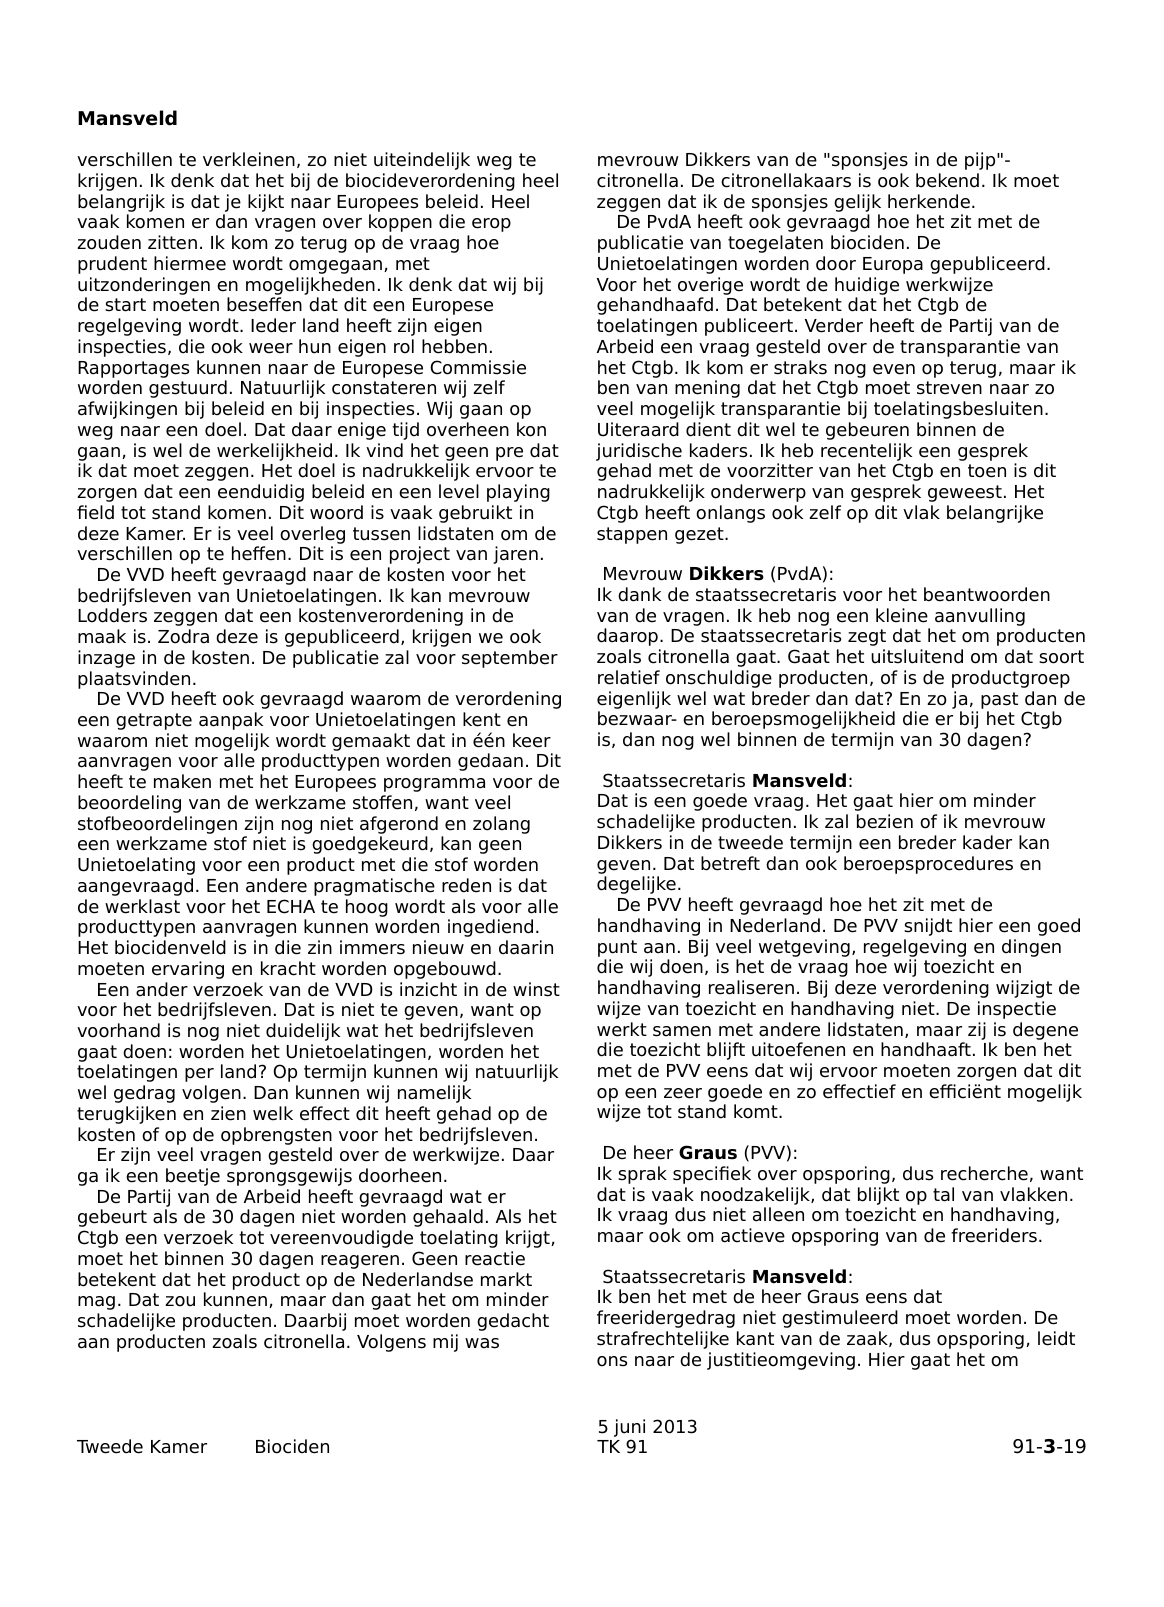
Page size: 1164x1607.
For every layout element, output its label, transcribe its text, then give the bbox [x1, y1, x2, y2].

text De PvdA heeft ook gevraagd hoe het zit met de publicatie van toegelaten biociden. De Unietoelatingen worden door Europa gepubliceerd. Voor het overige wordt de huidige werkwijze gehandhaafd. Dat betekent dat het Ctgb de toelatingen publiceert. Verder heeft de Partij van de Arbeid een vraag gesteld over de transparantie van het Ctgb. Ik kom er straks nog even op terug, maar ik ben van mening dat het Ctgb moet streven naar zo veel mogelijk transparantie bij toelatingsbesluiten. Uiteraard dient dit wel te gebeuren binnen de juridische kaders. Ik heb recentelijk een gesprek gehad met de voorzitter van het Ctgb en toen is dit nadrukkelijk onderwerp van gesprek geweest. Het Ctgb heeft onlangs ook zelf op dit vlak belangrijke stappen gezet. [596, 212, 1087, 544]
text Er zijn veel vragen gesteld over de werkwijze. Daar ga ik een beetje sprongsgewijs doorheen. [77, 1145, 567, 1187]
text De PVV heeft gevraagd hoe het zit met de handhaving in Nederland. De PVV snijdt hier een goed punt aan. Bij veel wetgeving, regelgeving en dingen die wij doen, is het de vraag hoe wij toezicht en handhaving realiseren. Bij deze verordening wijzigt de wijze van toezicht en handhaving niet. De inspectie werkt samen met andere lidstaten, maar zij is degene die toezicht blijft uitoefenen en handhaaft. Ik ben het met de PVV eens dat wij ervoor moeten zorgen dat dit op een zeer goede en zo effectief en efficiënt mogelijk wijze tot stand komt. [596, 895, 1087, 1123]
text De Partij van de Arbeid heeft gevraagd wat er gebeurt als de 30 dagen niet worden gehaald. Als het Ctgb een verzoek tot vereenvoudigde toelating krijgt, moet het binnen 30 dagen reageren. Geen reactie betekent dat het product op de Nederlandse markt mag. Dat zou kunnen, maar dan gaat het om minder schadelijke producten. Daarbij moet worden gedacht aan producten zoals citronella. Volgens mij was [77, 1187, 567, 1352]
text verschillen te verkleinen, zo niet uiteindelijk weg te krijgen. Ik denk dat het bij de biocideverordening heel belangrijk is dat je kijkt naar Europees beleid. Heel vaak komen er dan vragen over koppen die erop zouden zitten. Ik kom zo terug op de vraag hoe prudent hiermee wordt omgegaan, met uitzonderingen en mogelijkheden. Ik denk dat wij bij de start moeten beseffen dat dit een Europese regelgeving wordt. Ieder land heeft zijn eigen inspecties, die ook weer hun eigen rol hebben. Rapportages kunnen naar de Europese Commissie worden gestuurd. Natuurlijk constateren wij zelf afwijkingen bij beleid en bij inspecties. Wij gaan op weg naar een doel. Dat daar enige tijd overheen kon gaan, is wel de werkelijkheid. Ik vind het geen pre dat ik dat moet zeggen. Het doel is nadrukkelijk ervoor te zorgen dat een eenduidig beleid en een level playing field tot stand komen. Dit woord is vaak gebruikt in deze Kamer. Er is veel overleg tussen lidstaten om de verschillen op te heffen. Dit is een project van jaren. [77, 150, 567, 565]
text De VVD heeft ook gevraagd waarom de verordening een getrapte aanpak voor Unietoelatingen kent en waarom niet mogelijk wordt gemaakt dat in één keer aanvragen voor alle producttypen worden gedaan. Dit heeft te maken met het Europees programma voor de beoordeling van de werkzame stoffen, want veel stofbeoordelingen zijn nog niet afgerond en zolang een werkzame stof niet is goedgekeurd, kan geen Unietoelating voor een product met die stof worden aangevraagd. Een andere pragmatische reden is dat de werklast voor het ECHA te hoog wordt als voor alle producttypen aanvragen kunnen worden ingediend. Het biocidenveld is in die zin immers nieuw en daarin moeten ervaring en kracht worden opgebouwd. [77, 689, 567, 979]
text Ik ben het met de heer Graus eens dat freeridergedrag niet gestimuleerd moet worden. De strafrechtelijke kant van de zaak, dus opsporing, leidt ons naar de justitieomgeving. Hier gaat het om [596, 1287, 1087, 1370]
text De heer Graus (PVV): [596, 1143, 1087, 1164]
text Staatssecretaris Mansveld: [596, 771, 1087, 791]
text Dat is een goede vraag. Het gaat hier om minder schadelijke producten. Ik zal bezien of ik mevrouw Dikkers in de tweede termijn een breder kader kan geven. Dat betreft dan ook beroepsprocedures en degelijke. [596, 791, 1087, 895]
text Ik sprak specifiek over opsporing, dus recherche, want dat is vaak noodzakelijk, dat blijkt op tal van vlakken. Ik vraag dus niet alleen om toezicht en handhaving, maar ook om actieve opsporing van de freeriders. [596, 1164, 1087, 1247]
text Een ander verzoek van de VVD is inzicht in de winst voor het bedrijfsleven. Dat is niet te geven, want op voorhand is nog niet duidelijk wat het bedrijfsleven gaat doen: worden het Unietoelatingen, worden het toelatingen per land? Op termijn kunnen wij natuurlijk wel gedrag volgen. Dan kunnen wij namelijk terugkijken en zien welk effect dit heeft gehad op de kosten of op de opbrengsten voor het bedrijfsleven. [77, 979, 567, 1145]
text mevrouw Dikkers van de "sponsjes in de pijp"-citronella. De citronellakaars is ook bekend. Ik moet zeggen dat ik de sponsjes gelijk herkende. [596, 150, 1087, 212]
text Ik dank de staatssecretaris voor het beantwoorden van de vragen. Ik heb nog een kleine aanvulling daarop. De staatssecretaris zegt dat het om producten zoals citronella gaat. Gaat het uitsluitend om dat soort relatief onschuldige producten, of is de productgroep eigenlijk wel wat breder dan dat? En zo ja, past dan de bezwaar- en beroepsmogelijkheid die er bij het Ctgb is, dan nog wel binnen de termijn van 30 dagen? [596, 585, 1087, 751]
text Mevrouw Dikkers (PvdA): [596, 564, 1087, 585]
text Staatssecretaris Mansveld: [596, 1267, 1087, 1287]
text De VVD heeft gevraagd naar de kosten voor het bedrijfsleven van Unietoelatingen. Ik kan mevrouw Lodders zeggen dat een kostenverordening in de maak is. Zodra deze is gepubliceerd, krijgen we ook inzage in de kosten. De publicatie zal voor september plaatsvinden. [77, 565, 567, 689]
